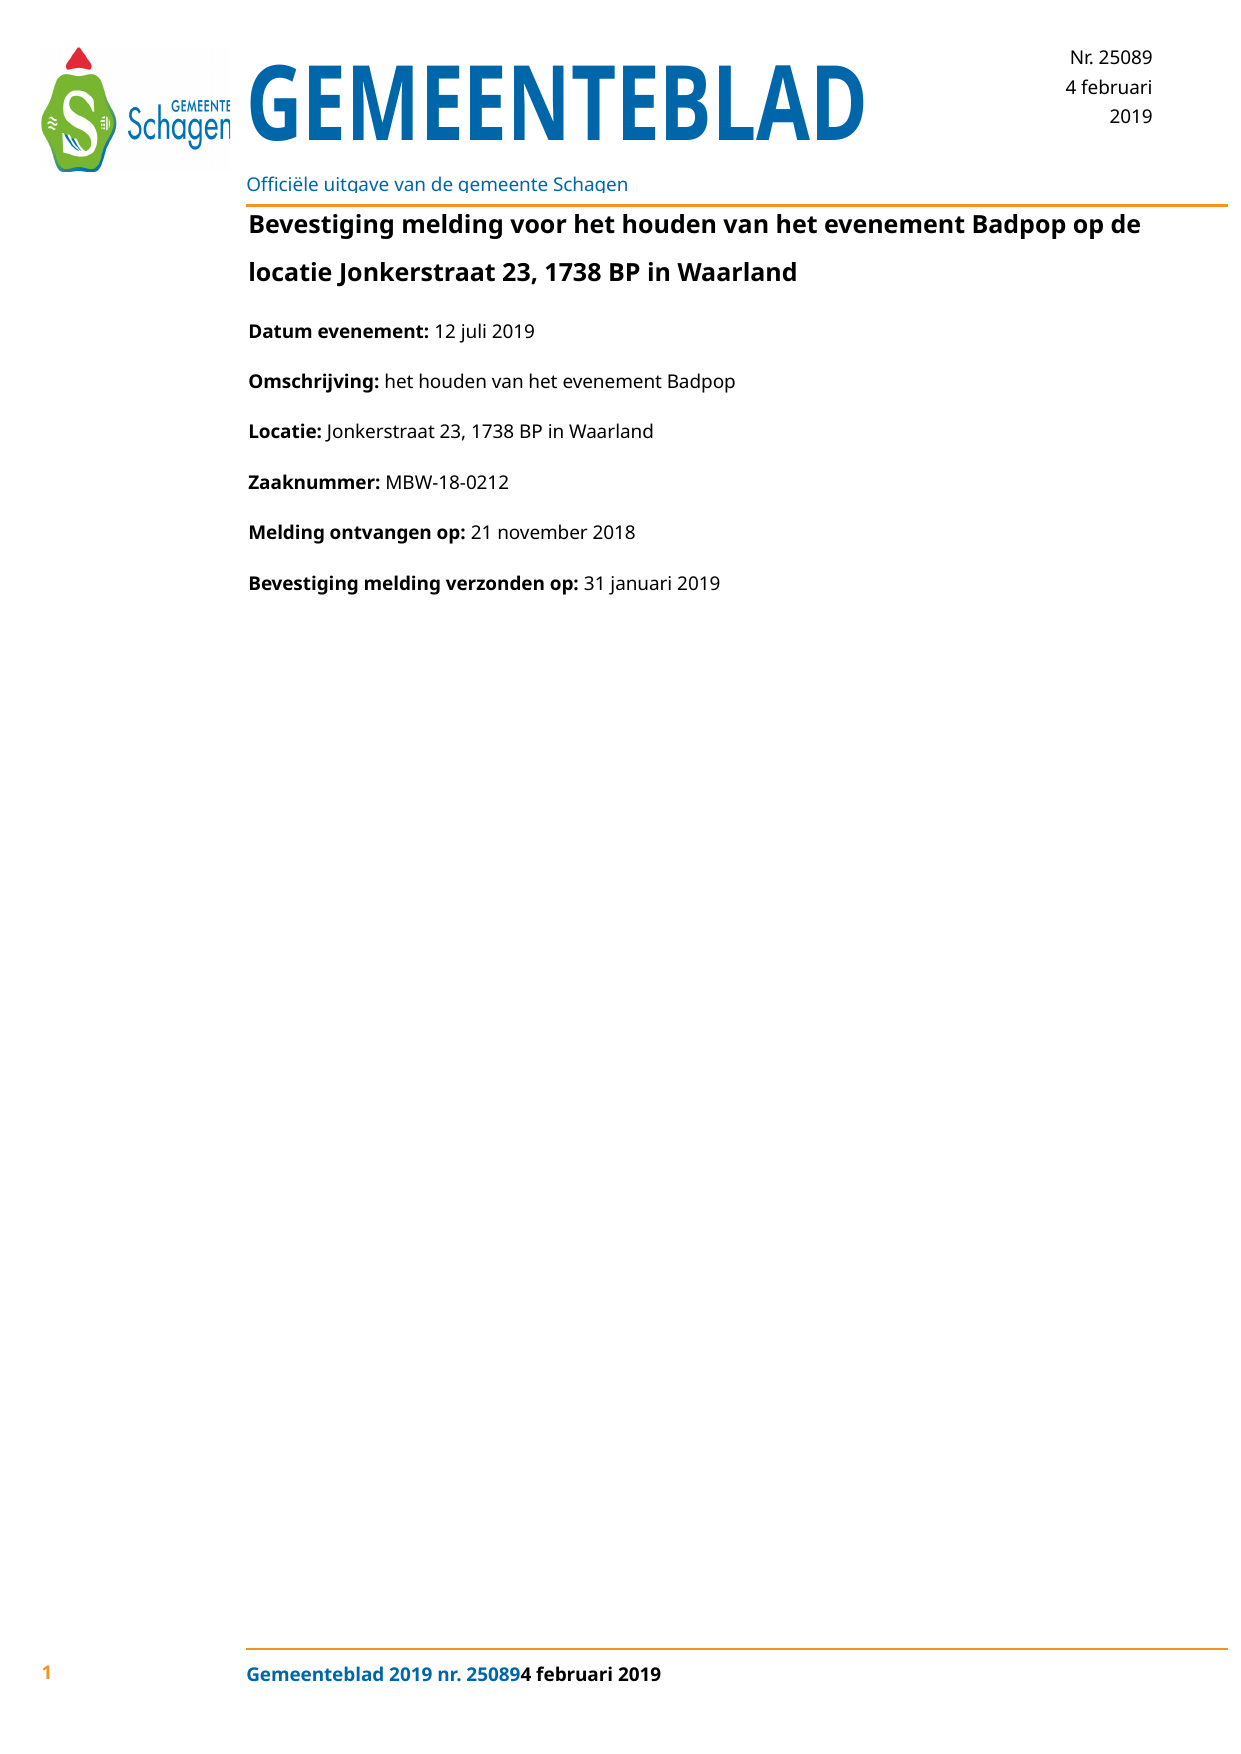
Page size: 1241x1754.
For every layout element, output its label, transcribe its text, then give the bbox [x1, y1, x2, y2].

picture [41, 47, 231, 172]
text Bevestiging melding verzonden op: 31 januari 2019 [248, 570, 1152, 596]
text Locatie: Jonkerstraat 23, 1738 BP in Waarland [248, 419, 1152, 444]
text Bevestiging melding voor het houden van het evenement Badpop op de locatie Jonkerstraat 23, 1738 BP in Waarland [248, 207, 1152, 288]
text Zaaknummer: MBW-18-0212 [248, 469, 1152, 495]
text Melding ontvangen op: 21 november 2018 [248, 519, 1152, 545]
text Datum evenement: 12 juli 2019 [248, 318, 1152, 344]
text Omschrijving: het houden van het evenement Badpop [248, 368, 1152, 394]
